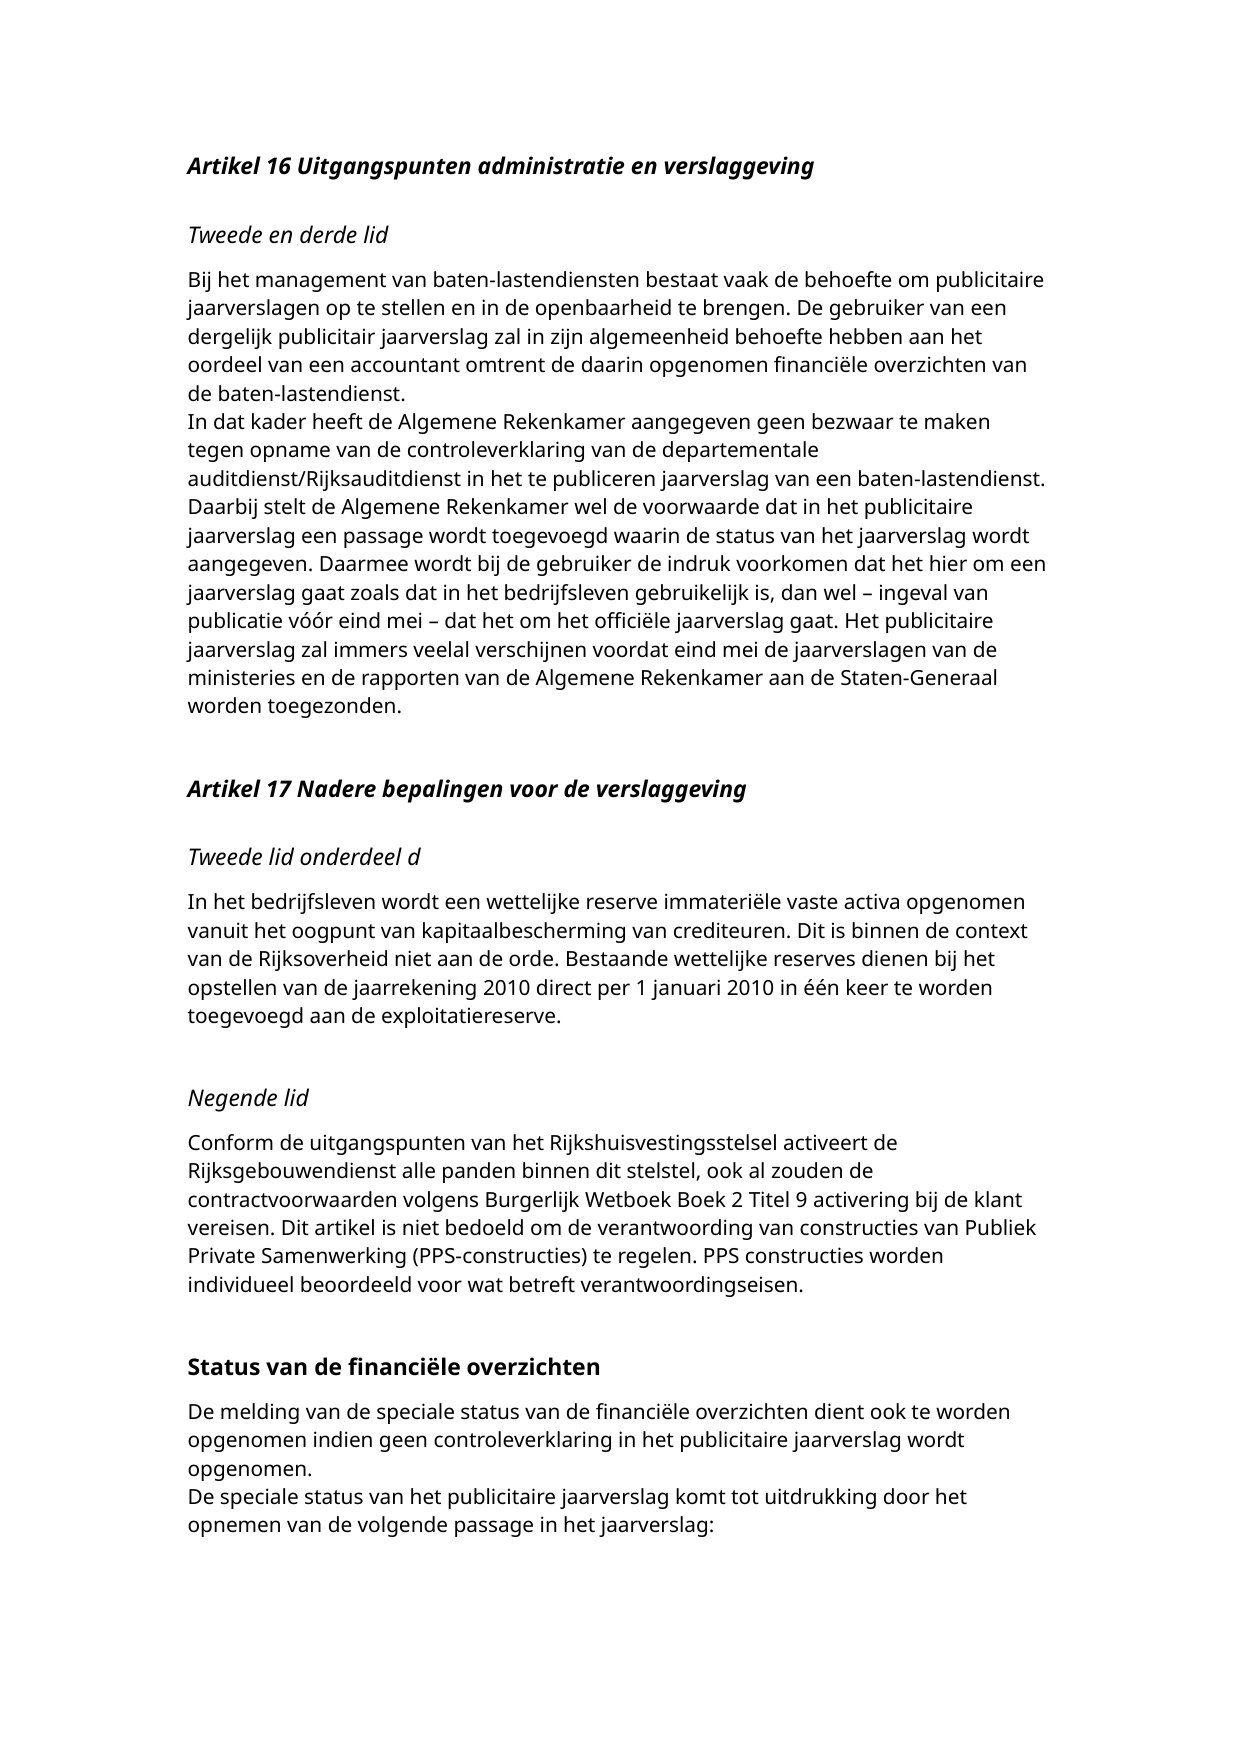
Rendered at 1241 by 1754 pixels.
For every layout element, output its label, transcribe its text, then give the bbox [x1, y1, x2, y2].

text Bij het management van baten-lastendiensten bestaat vaak de behoefte om publicitaire jaarverslagen op te stellen en in de openbaarheid te brengen. De gebruiker van een dergelijk publicitair jaarverslag zal in zijn algemeenheid behoefte hebben aan het oordeel van een accountant omtrent de daarin opgenomen financiële overzichten van de baten-lastendienst. [187, 265, 1053, 407]
subtitle Artikel 16 Uitgangspunten administratie en verslaggeving [187, 150, 1053, 181]
subtitle Negende lid [187, 1082, 1053, 1113]
text In het bedrijfsleven wordt een wettelijke reserve immateriële vaste activa opgenomen vanuit het oogpunt van kapitaalbescherming van crediteuren. Dit is binnen de context van de Rijksoverheid niet aan de orde. Bestaande wettelijke reserves dienen bij het opstellen van de jaarrekening 2010 direct per 1 januari 2010 in één keer te worden toegevoegd aan de exploitatiereserve. [187, 887, 1053, 1030]
text Conform de uitgangspunten van het Rijkshuisvestingsstelsel activeert de Rijksgebouwendienst alle panden binnen dit stelstel, ook al zouden de contractvoorwaarden volgens Burgerlijk Wetboek Boek 2 Titel 9 activering bij de klant vereisen. Dit artikel is niet bedoeld om de verantwoording van constructies van Publiek Private Samenwerking (PPS-constructies) te regelen. PPS constructies worden individueel beoordeeld voor wat betreft verantwoordingseisen. [187, 1128, 1053, 1298]
text De melding van de speciale status van de financiële overzichten dient ook te worden opgenomen indien geen controleverklaring in het publicitaire jaarverslag wordt opgenomen. [187, 1397, 1053, 1482]
text In dat kader heeft de Algemene Rekenkamer aangegeven geen bezwaar te maken tegen opname van de controleverklaring van de departementale auditdienst/Rijksauditdienst in het te publiceren jaarverslag van een baten-lastendienst. Daarbij stelt de Algemene Rekenkamer wel de voorwaarde dat in het publicitaire jaarverslag een passage wordt toegevoegd waarin de status van het jaarverslag wordt aangegeven. Daarmee wordt bij de gebruiker de indruk voorkomen dat het hier om een jaarverslag gaat zoals dat in het bedrijfsleven gebruikelijk is, dan wel – ingeval van publicatie vóór eind mei – dat het om het officiële jaarverslag gaat. Het publicitaire jaarverslag zal immers veelal verschijnen voordat eind mei de jaarverslagen van de ministeries en de rapporten van de Algemene Rekenkamer aan de Staten-Generaal worden toegezonden. [187, 407, 1053, 720]
subtitle Artikel 17 Nadere bepalingen voor de verslaggeving [187, 772, 1053, 804]
text De speciale status van het publicitaire jaarverslag komt tot uitdrukking door het opnemen van de volgende passage in het jaarverslag: [187, 1482, 1053, 1539]
subtitle Tweede en derde lid [187, 219, 1053, 250]
subtitle Tweede lid onderdeel d [187, 841, 1053, 872]
subtitle Status van de financiële overzichten [187, 1351, 1053, 1382]
